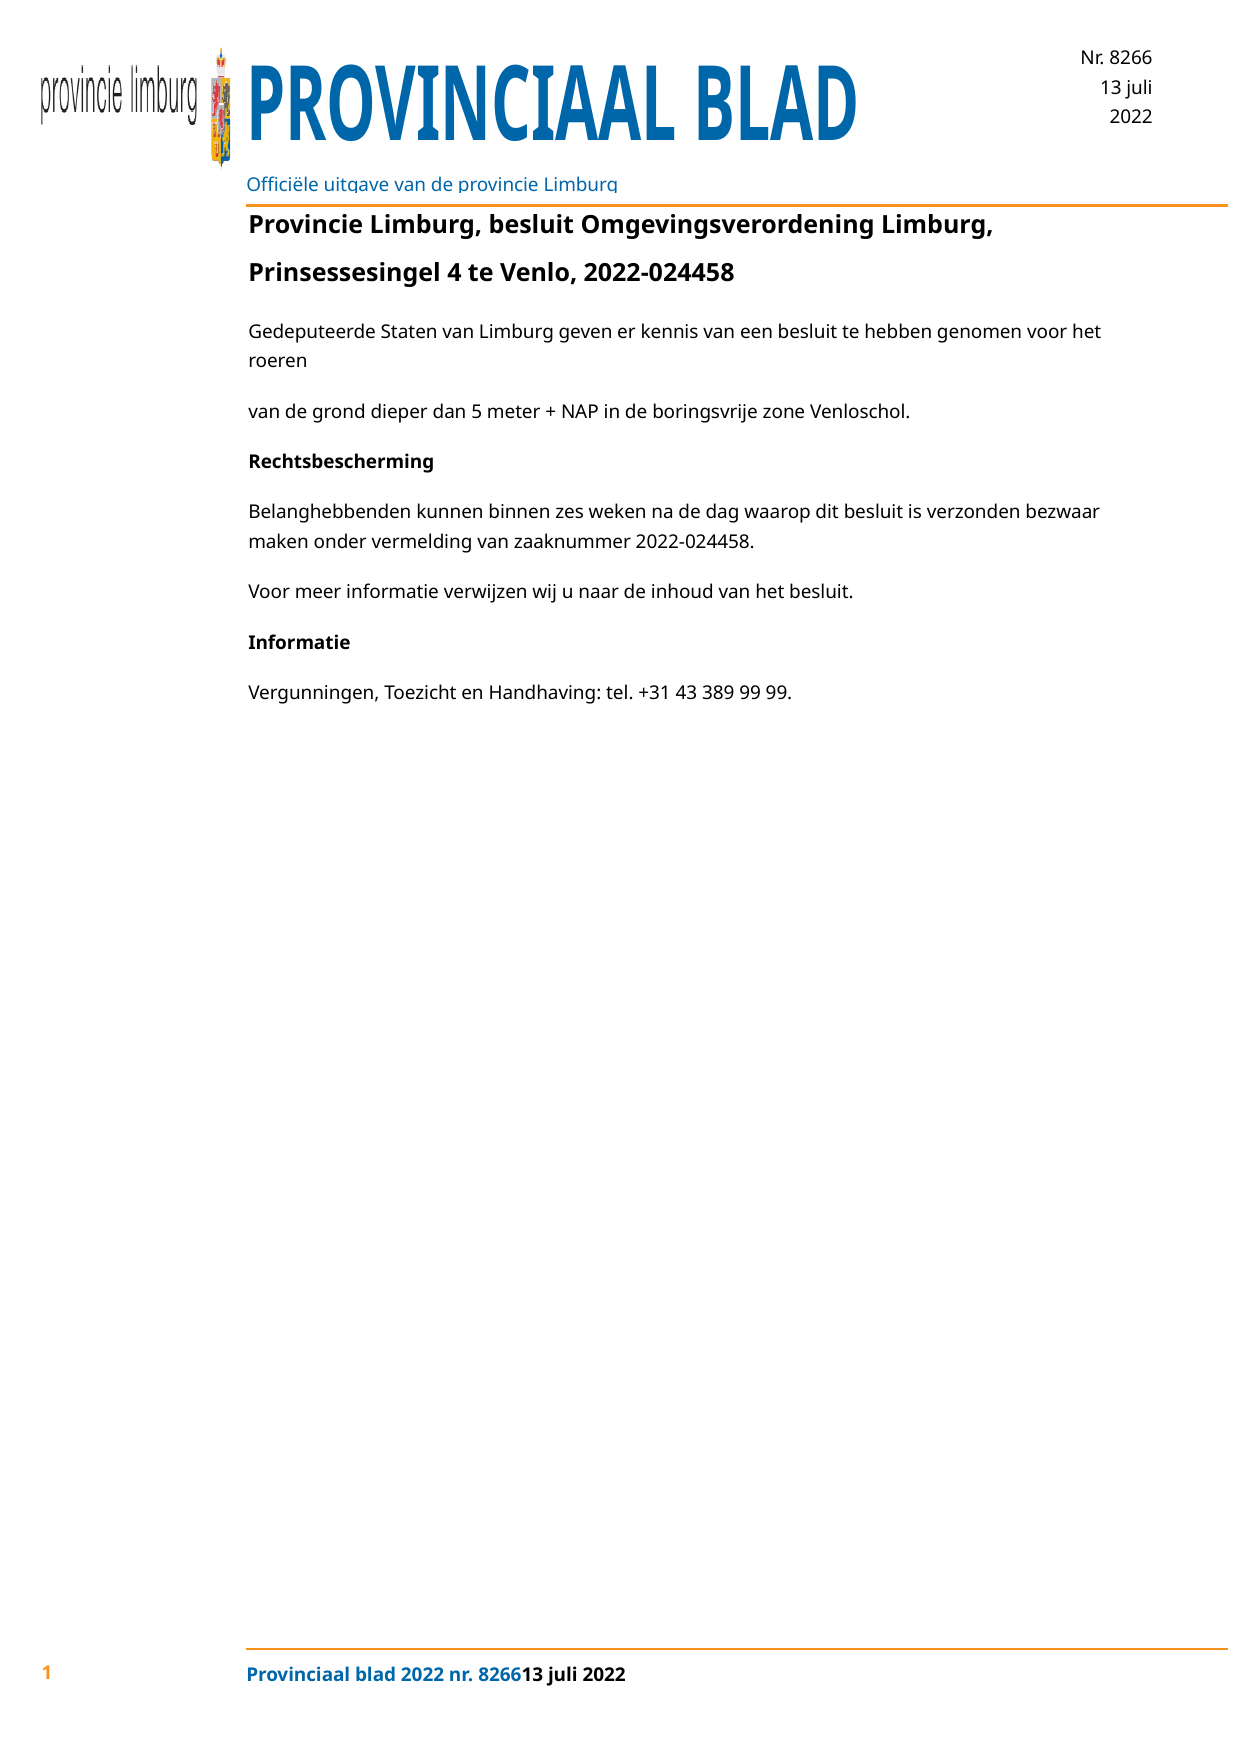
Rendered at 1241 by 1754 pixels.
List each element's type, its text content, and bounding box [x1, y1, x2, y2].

text Rechtsbescherming [248, 448, 1152, 474]
text Vergunningen, Toezicht en Handhaving: tel. +31 43 389 99 99. [248, 679, 1152, 705]
text Informatie [248, 629, 1152, 655]
text Belanghebbenden kunnen binnen zes weken na de dag waarop dit besluit is verzonden bezwaar maken onder vermelding van zaaknummer 2022-024458. [248, 499, 1152, 554]
text Gedeputeerde Staten van Limburg geven er kennis van een besluit te hebben genomen voor het roeren [248, 318, 1152, 373]
text Voor meer informatie verwijzen wij u naar de inhoud van het besluit. [248, 579, 1152, 604]
picture [41, 47, 231, 172]
text van de grond dieper dan 5 meter + NAP in de boringsvrije zone Venloschol. [248, 398, 1152, 424]
text Provincie Limburg, besluit Omgevingsverordening Limburg, Prinsessesingel 4 te Venlo, 2022-024458 [248, 207, 1152, 288]
